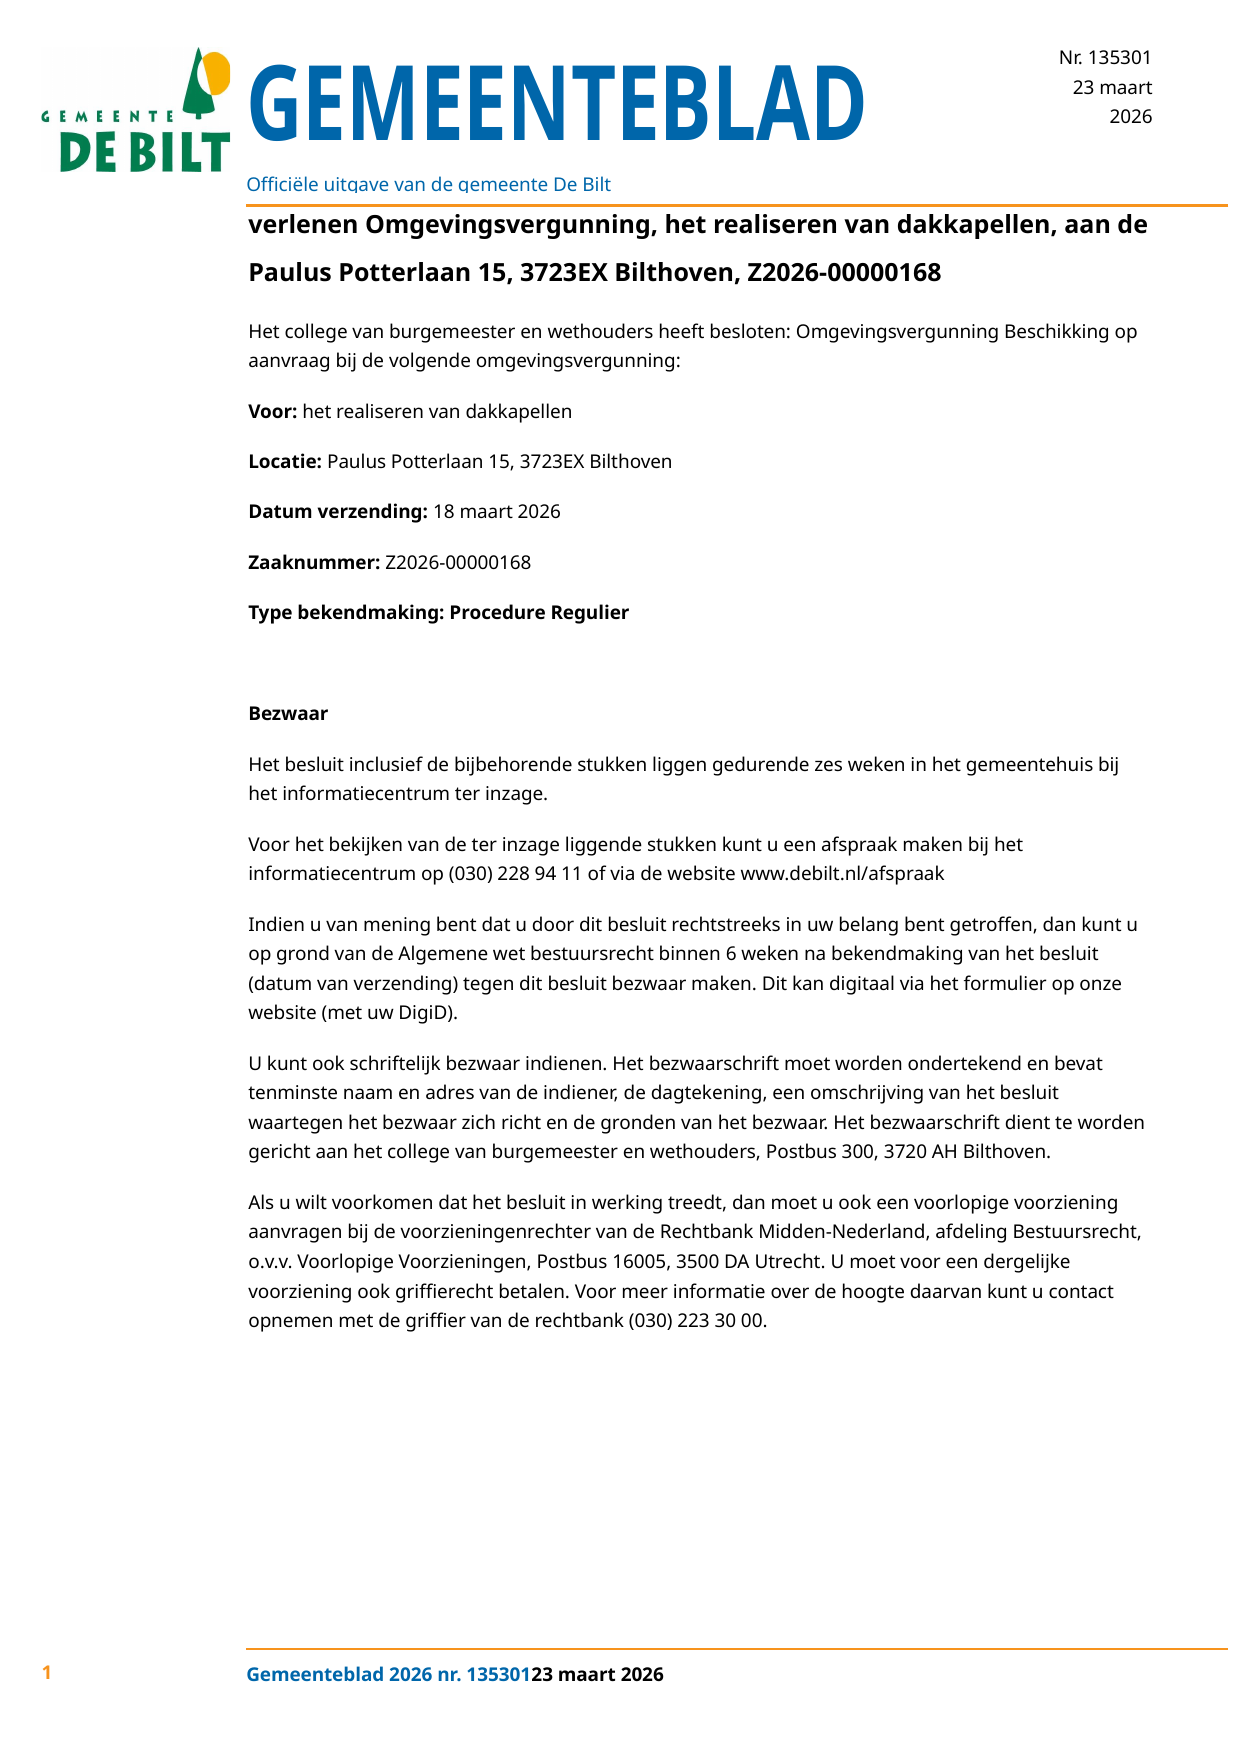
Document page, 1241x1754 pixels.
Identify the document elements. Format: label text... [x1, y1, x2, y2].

text Voor het bekijken van de ter inzage liggende stukken kunt u een afspraak maken bij het informatiecentrum op (030) 228 94 11 of via de website www.debilt.nl/afspraak [248, 831, 1152, 886]
text Zaaknummer: Z2026-00000168 [248, 549, 1152, 575]
text Indien u van mening bent dat u door dit besluit rechtstreeks in uw belang bent getroffen, dan kunt u op grond van de Algemene wet bestuursrecht binnen 6 weken na bekendmaking van het besluit (datum van verzending) tegen dit besluit bezwaar maken. Dit kan digitaal via het formulier op onze website (met uw DigiD). [248, 911, 1152, 1025]
text Als u wilt voorkomen dat het besluit in werking treedt, dan moet u ook een voorlopige voorziening aanvragen bij de voorzieningenrechter van de Rechtbank Midden-Nederland, afdeling Bestuursrecht, o.v.v. Voorlopige Voorzieningen, Postbus 16005, 3500 DA Utrecht. U moet voor een dergelijke voorziening ook griffierecht betalen. Voor meer informatie over de hoogte daarvan kunt u contact opnemen met de griffier van de rechtbank (030) 223 30 00. [248, 1189, 1152, 1333]
text Voor: het realiseren van dakkapellen [248, 398, 1152, 424]
text verlenen Omgevingsvergunning, het realiseren van dakkapellen, aan de Paulus Potterlaan 15, 3723EX Bilthoven, Z2026-00000168 [248, 207, 1152, 288]
text Bezwaar [248, 700, 1152, 726]
picture [41, 47, 231, 172]
text Het besluit inclusief de bijbehorende stukken liggen gedurende zes weken in het gemeentehuis bij het informatiecentrum ter inzage. [248, 751, 1152, 806]
text Type bekendmaking: Procedure Regulier [248, 599, 1152, 625]
text Locatie: Paulus Potterlaan 15, 3723EX Bilthoven [248, 448, 1152, 474]
text Datum verzending: 18 maart 2026 [248, 499, 1152, 524]
text Het college van burgemeester en wethouders heeft besloten: Omgevingsvergunning Beschikking op aanvraag bij de volgende omgevingsvergunning: [248, 318, 1152, 373]
text U kunt ook schriftelijk bezwaar indienen. Het bezwaarschrift moet worden ondertekend en bevat tenminste naam en adres van de indiener, de dagtekening, een omschrijving van het besluit waartegen het bezwaar zich richt en de gronden van het bezwaar. Het bezwaarschrift dient te worden gericht aan het college van burgemeester en wethouders, Postbus 300, 3720 AH Bilthoven. [248, 1050, 1152, 1164]
